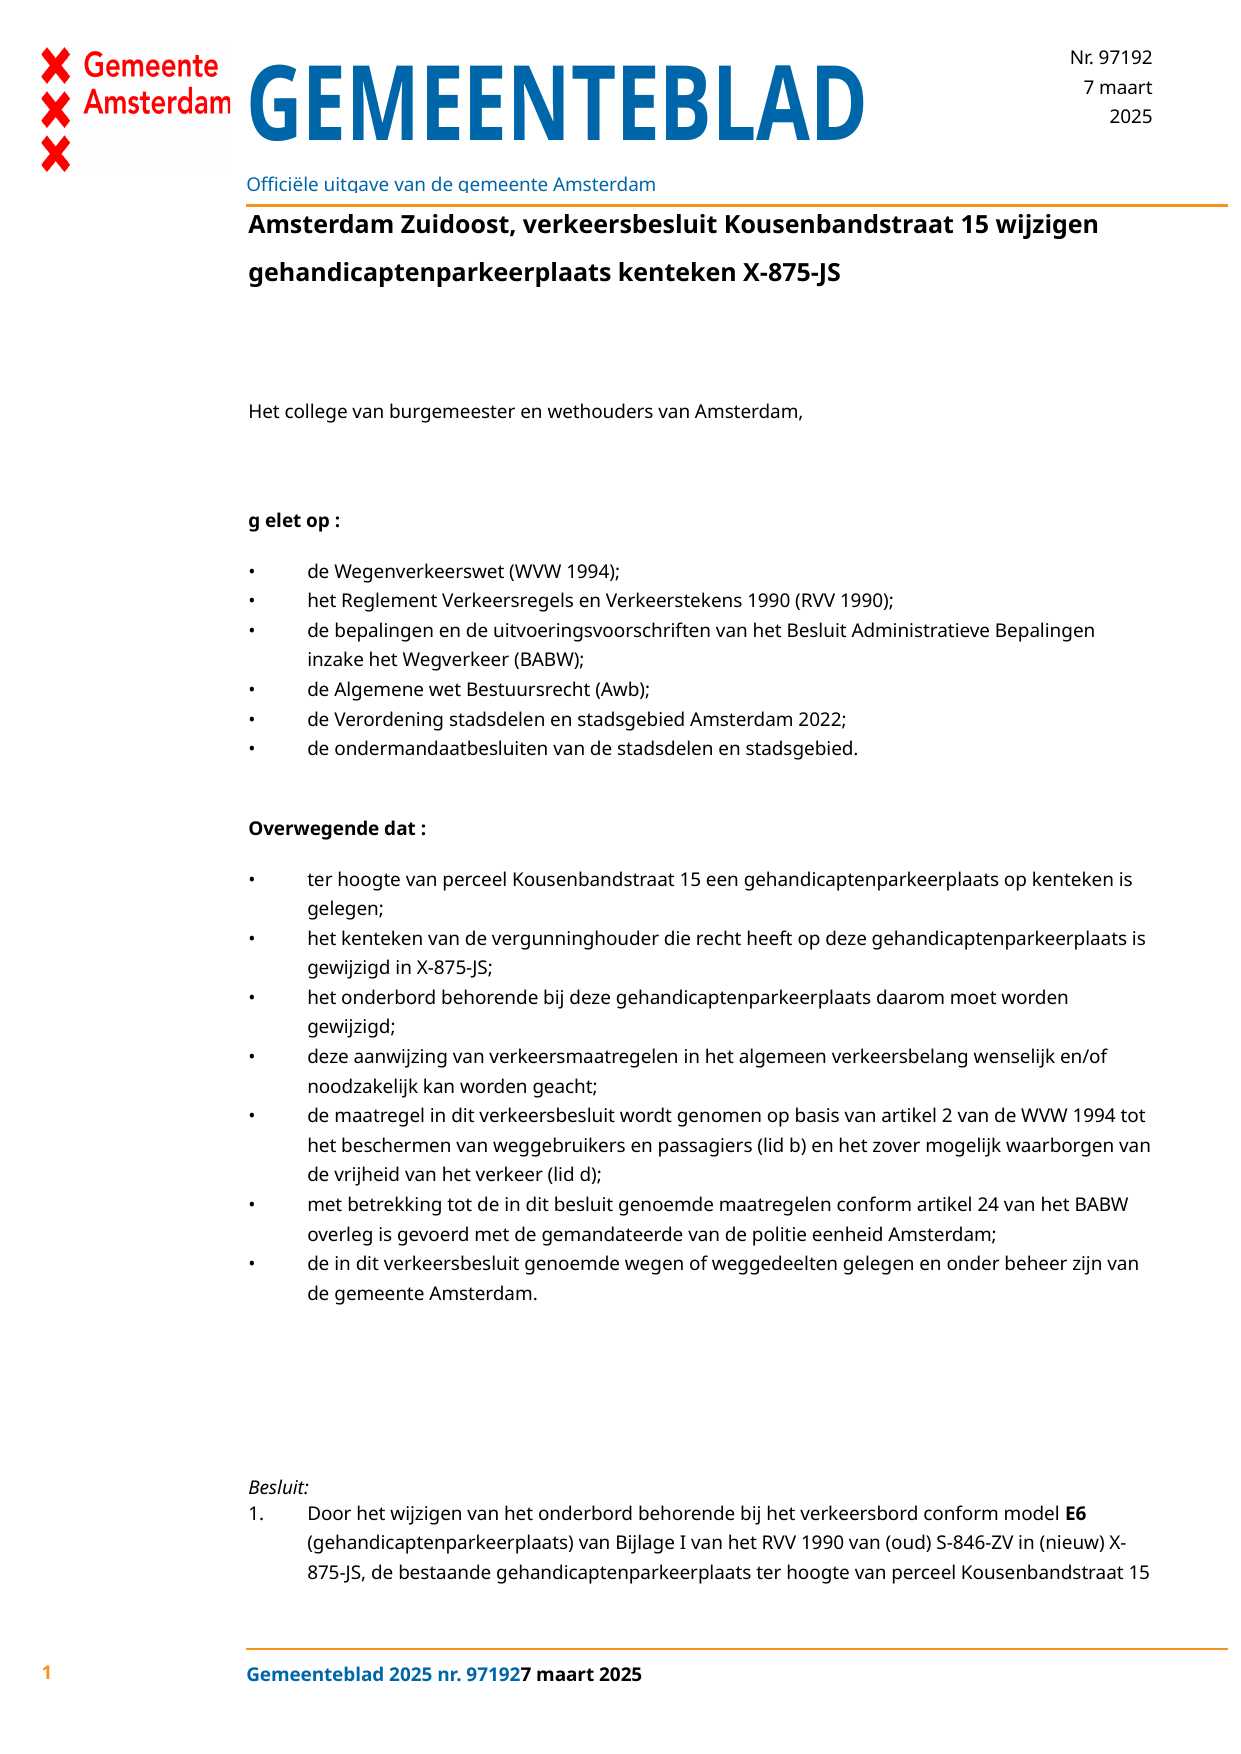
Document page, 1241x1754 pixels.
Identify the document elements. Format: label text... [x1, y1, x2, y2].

list ter hoogte van perceel Kousenbandstraat 15 een gehandicaptenparkeerplaats op kenteken is gelegen; [248, 866, 1152, 921]
picture [41, 47, 231, 172]
list het Reglement Verkeersregels en Verkeerstekens 1990 (RVV 1990); [248, 587, 1152, 613]
list met betrekking tot de in dit besluit genoemde maatregelen conform artikel 24 van het BABW overleg is gevoerd met de gemandateerde van de politie eenheid Amsterdam; [248, 1191, 1152, 1246]
list Door het wijzigen van het onderbord behorende bij het verkeersbord conform model E6 (gehandicaptenparkeerplaats) van Bijlage I van het RVV 1990 van (oud) S-846-ZV in (nieuw) X-875-JS, de bestaande gehandicaptenparkeerplaats ter hoogte van perceel Kousenbandstraat 15 [248, 1500, 1152, 1585]
text Overwegende dat : [248, 815, 1152, 841]
list de Wegenverkeerswet (WVW 1994); [248, 558, 1152, 583]
list het kenteken van de vergunninghouder die recht heeft op deze gehandicaptenparkeerplaats is gewijzigd in X-875-JS; [248, 925, 1152, 980]
list de Algemene wet Bestuursrecht (Awb); [248, 676, 1152, 702]
list de in dit verkeersbesluit genoemde wegen of weggedeelten gelegen en onder beheer zijn van de gemeente Amsterdam. [248, 1250, 1152, 1306]
list het onderbord behorende bij deze gehandicaptenparkeerplaats daarom moet worden gewijzigd; [248, 984, 1152, 1039]
list de bepalingen en de uitvoeringsvoorschriften van het Besluit Administratieve Bepalingen inzake het Wegverkeer (BABW); [248, 617, 1152, 672]
list de maatregel in dit verkeersbesluit wordt genomen op basis van artikel 2 van de WVW 1994 tot het beschermen van weggebruikers en passagiers (lid b) en het zover mogelijk waarborgen van de vrijheid van het verkeer (lid d); [248, 1102, 1152, 1187]
text g elet op : [248, 507, 1152, 533]
list deze aanwijzing van verkeersmaatregelen in het algemeen verkeersbelang wenselijk en/of noodzakelijk kan worden geacht; [248, 1043, 1152, 1098]
list de ondermandaatbesluiten van de stadsdelen en stadsgebied. [248, 735, 1152, 761]
list de Verordening stadsdelen en stadsgebied Amsterdam 2022; [248, 706, 1152, 731]
text Amsterdam Zuidoost, verkeersbesluit Kousenbandstraat 15 wijzigen gehandicaptenparkeerplaats kenteken X-875-JS [248, 207, 1152, 288]
text Het college van burgemeester en wethouders van Amsterdam, [248, 398, 1152, 423]
text Besluit: [248, 1474, 1152, 1500]
